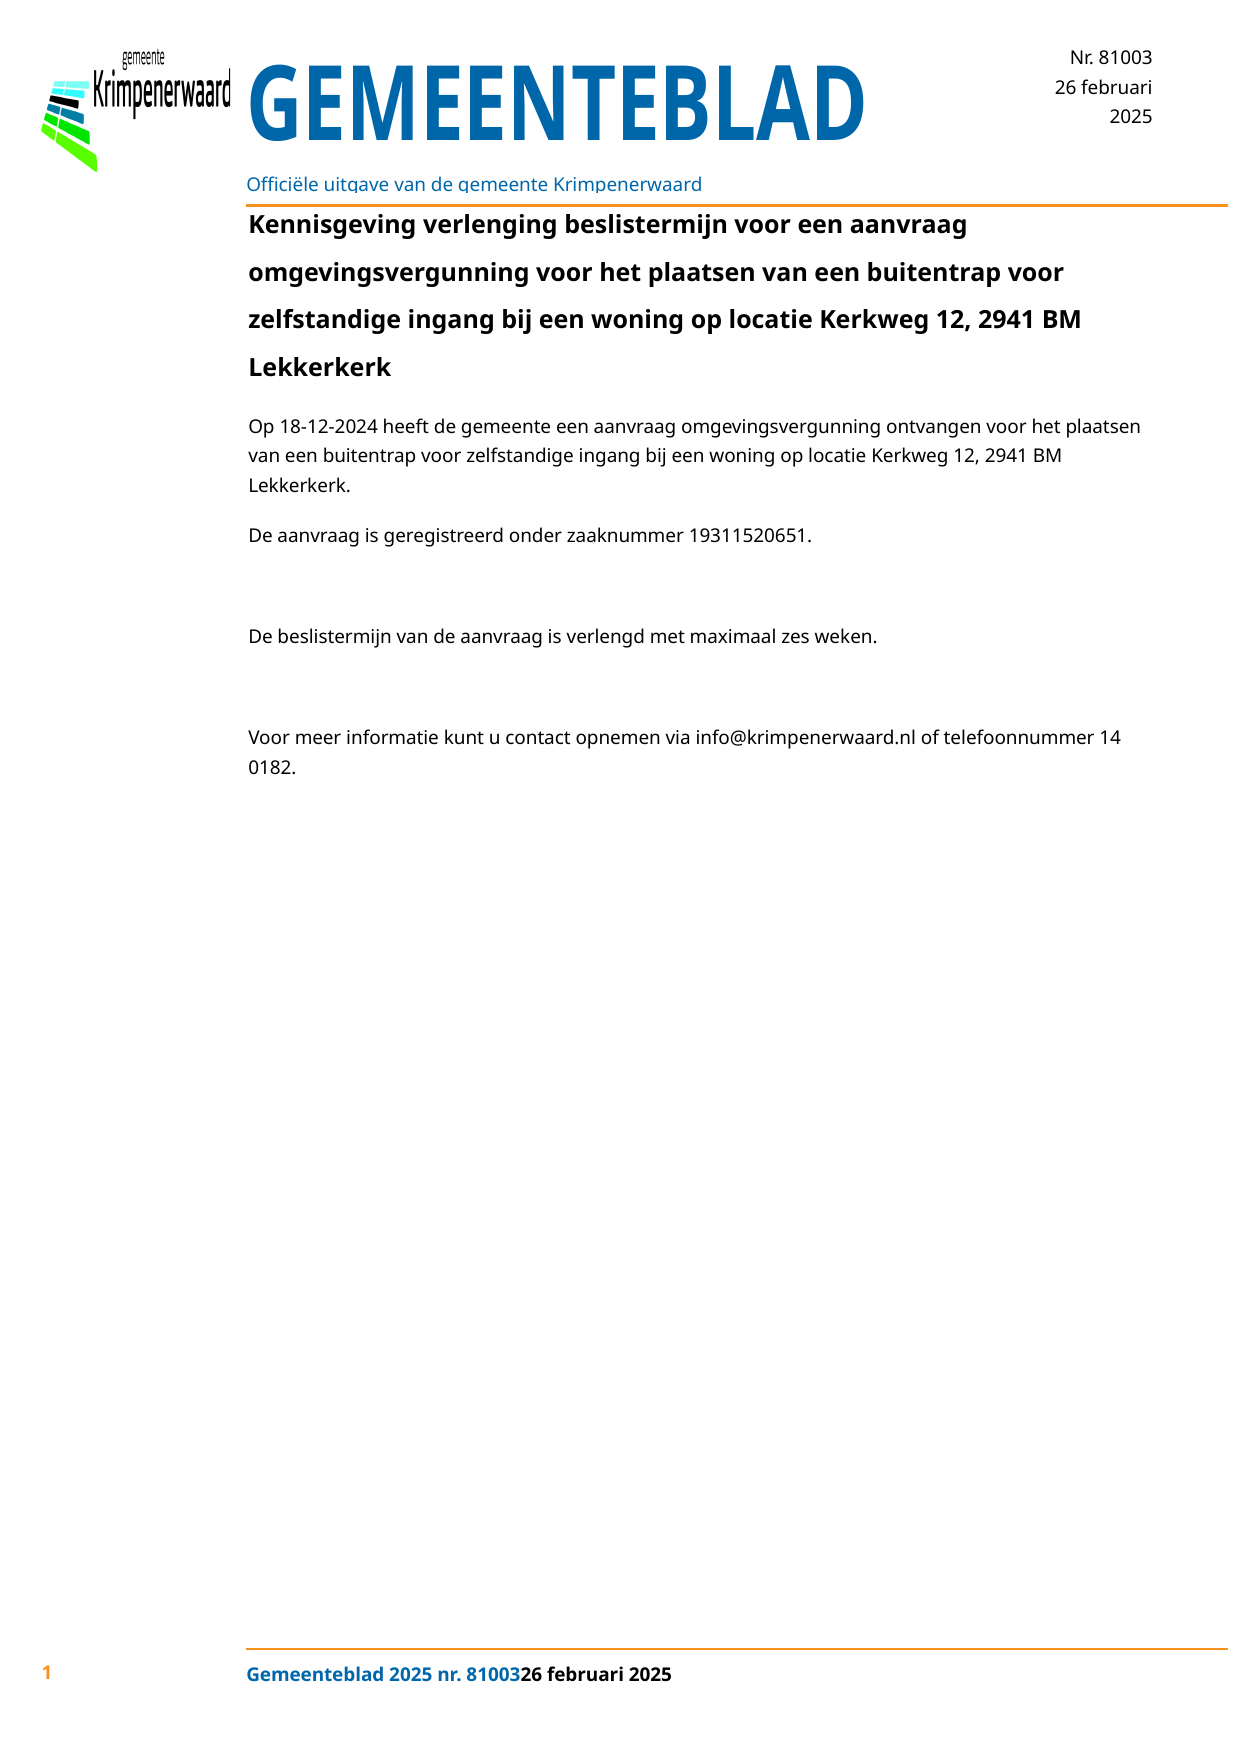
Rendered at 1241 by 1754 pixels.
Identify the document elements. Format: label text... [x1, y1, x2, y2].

text De aanvraag is geregistreerd onder zaaknummer 19311520651. [248, 523, 1152, 548]
text Kennisgeving verlenging beslistermijn voor een aanvraag omgevingsvergunning voor het plaatsen van een buitentrap voor zelfstandige ingang bij een woning op locatie Kerkweg 12, 2941 BM Lekkerkerk [248, 207, 1152, 384]
text De beslistermijn van de aanvraag is verlengd met maximaal zes weken. [248, 623, 1152, 649]
text Voor meer informatie kunt u contact opnemen via info@krimpenerwaard.nl of telefoonnummer 14 0182. [248, 724, 1152, 780]
picture [41, 47, 231, 172]
text Op 18-12-2024 heeft de gemeente een aanvraag omgevingsvergunning ontvangen voor het plaatsen van een buitentrap voor zelfstandige ingang bij een woning op locatie Kerkweg 12, 2941 BM Lekkerkerk. [248, 413, 1152, 498]
